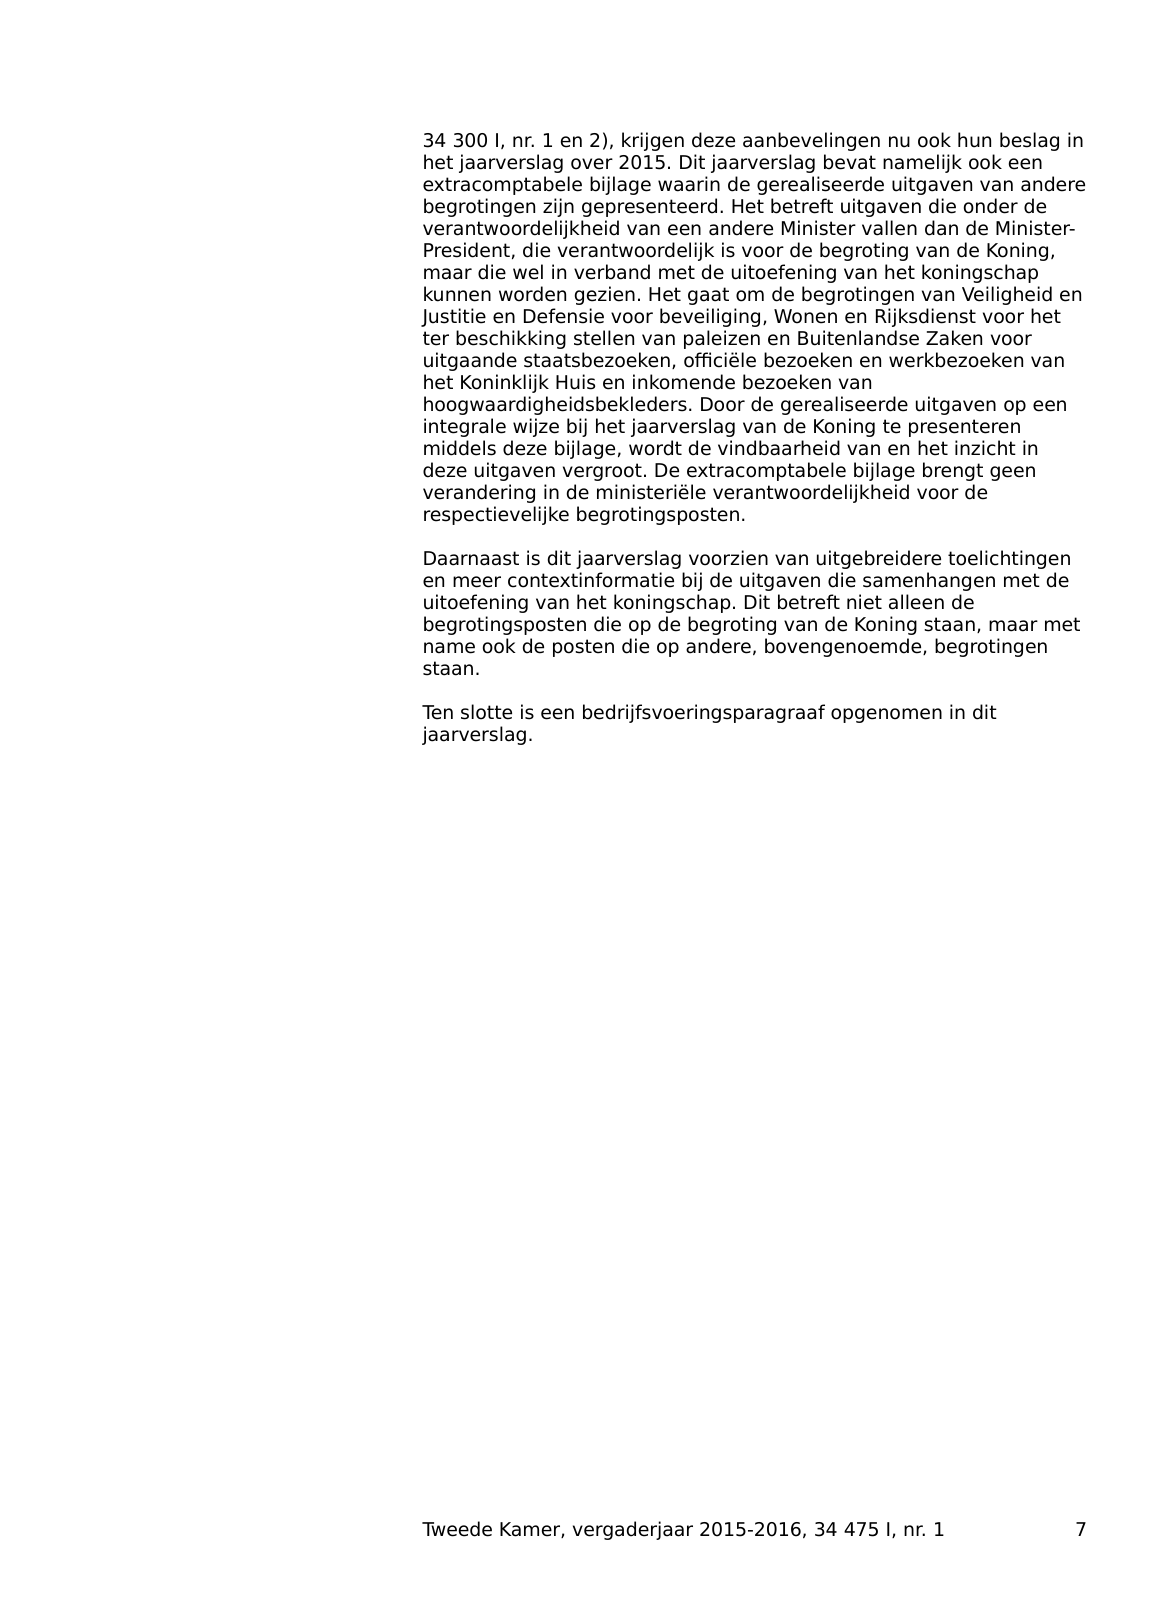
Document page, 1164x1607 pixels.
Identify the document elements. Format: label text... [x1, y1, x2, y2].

text Ten slotte is een bedrijfsvoeringsparagraaf opgenomen in dit jaarverslag. [422, 702, 1087, 746]
text 34 300 I, nr. 1 en 2), krijgen deze aanbevelingen nu ook hun beslag in het jaarverslag over 2015. Dit jaarverslag bevat namelijk ook een extracomptabele bijlage waarin de gerealiseerde uitgaven van andere begrotingen zijn gepresenteerd. Het betreft uitgaven die onder de verantwoordelijkheid van een andere Minister vallen dan de Minister-President, die verantwoordelijk is voor de begroting van de Koning, maar die wel in verband met de uitoefening van het koningschap kunnen worden gezien. Het gaat om de begrotingen van Veiligheid en Justitie en Defensie voor beveiliging, Wonen en Rijksdienst voor het ter beschikking stellen van paleizen en Buitenlandse Zaken voor uitgaande staatsbezoeken, officiële bezoeken en werkbezoeken van het Koninklijk Huis en inkomende bezoeken van hoogwaardigheidsbekleders. Door de gerealiseerde uitgaven op een integrale wijze bij het jaarverslag van de Koning te presenteren middels deze bijlage, wordt de vindbaarheid van en het inzicht in deze uitgaven vergroot. De extracomptabele bijlage brengt geen verandering in de ministeriële verantwoordelijkheid voor de respectievelijke begrotingsposten. [422, 130, 1087, 526]
text Daarnaast is dit jaarverslag voorzien van uitgebreidere toelichtingen en meer contextinformatie bij de uitgaven die samenhangen met de uitoefening van het koningschap. Dit betreft niet alleen de begrotingsposten die op de begroting van de Koning staan, maar met name ook de posten die op andere, bovengenoemde, begrotingen staan. [422, 548, 1087, 679]
